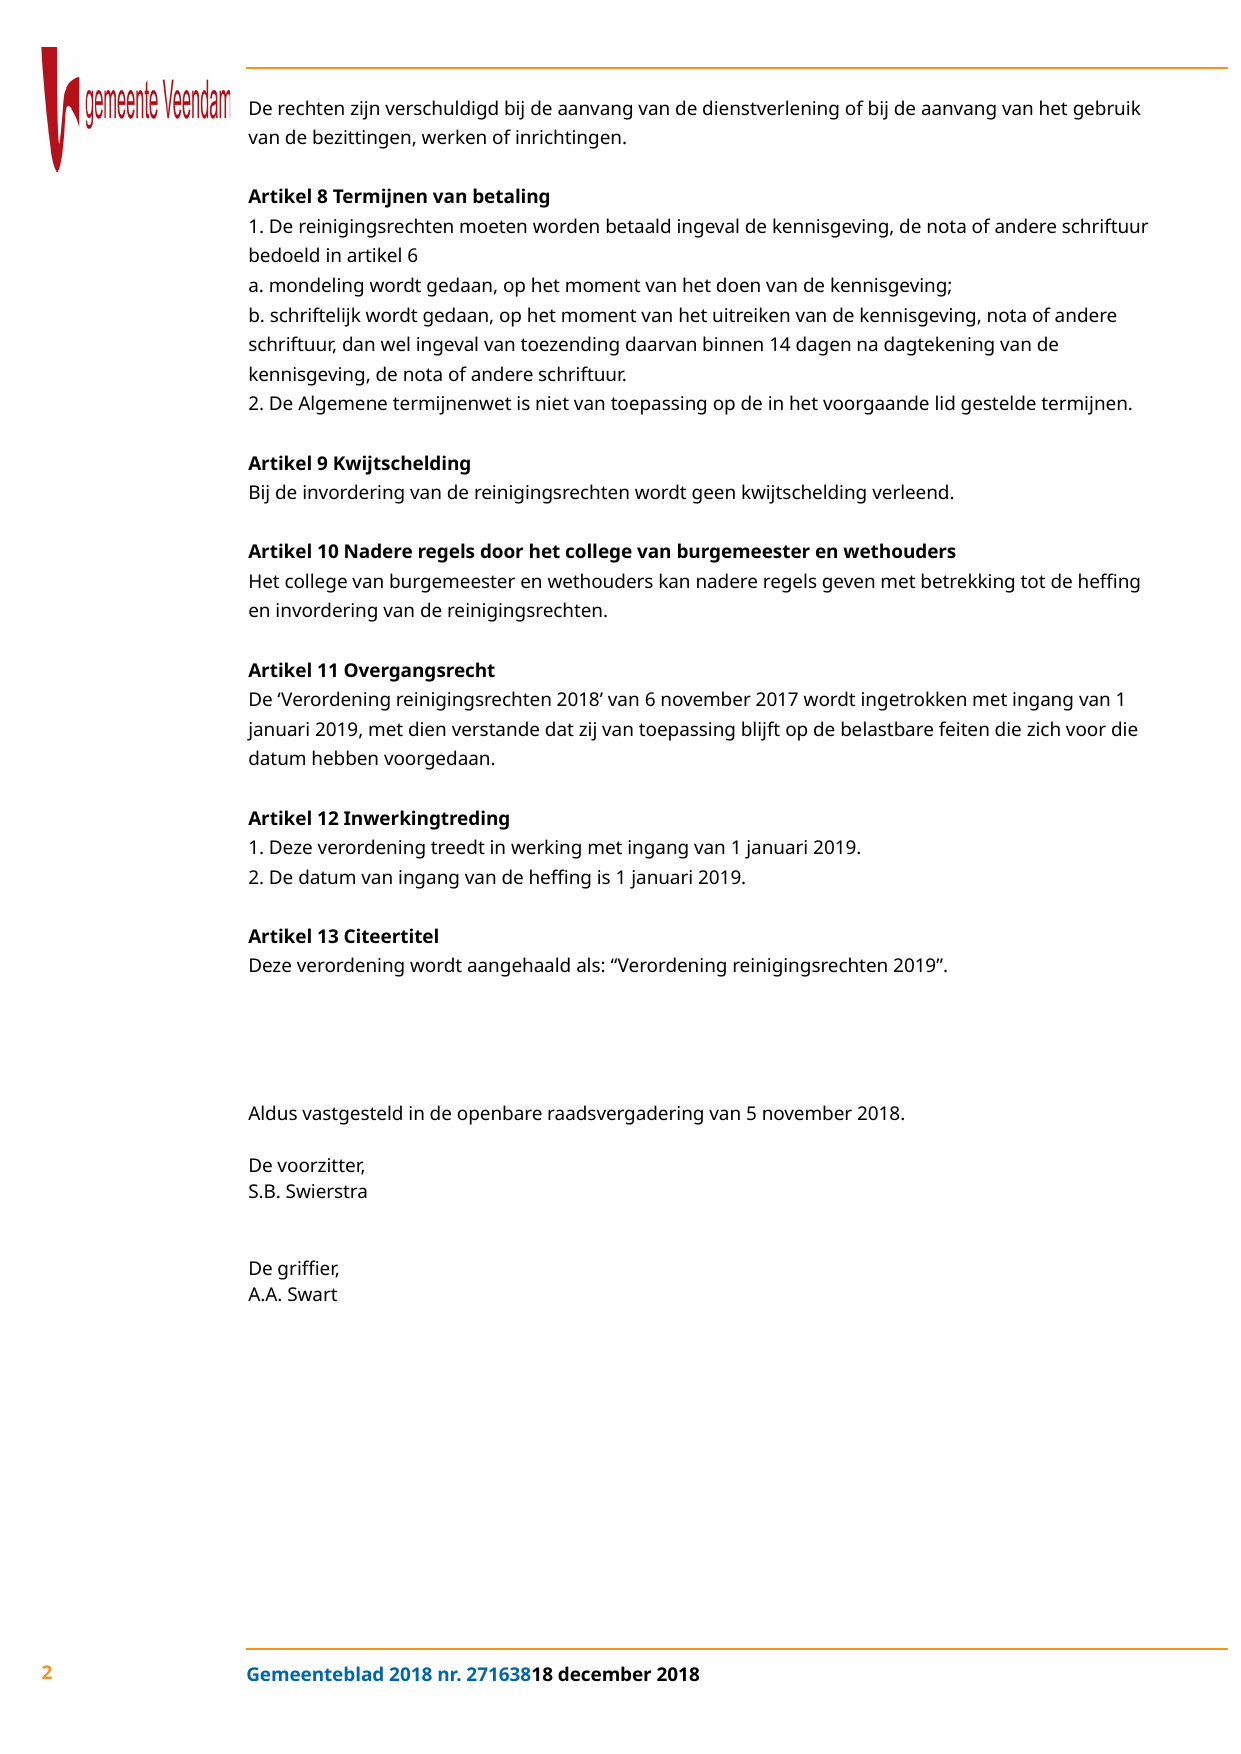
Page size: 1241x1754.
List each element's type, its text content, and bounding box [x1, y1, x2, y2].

text De griffier, [248, 1255, 1152, 1281]
text Artikel 10 Nadere regels door het college van burgemeester en wethouders [248, 538, 1152, 564]
text Artikel 9 Kwijtschelding [248, 450, 1152, 476]
text Deze verordening wordt aangehaald als: “Verordening reinigingsrechten 2019”. [248, 953, 1152, 978]
text Artikel 8 Termijnen van betaling [248, 183, 1152, 209]
text Bij de invordering van de reinigingsrechten wordt geen kwijtschelding verleend. [248, 479, 1152, 505]
text Artikel 11 Overgangsrecht [248, 657, 1152, 683]
text De ‘Verordening reinigingsrechten 2018’ van 6 november 2017 wordt ingetrokken met ingang van 1 januari 2019, met dien verstande dat zij van toepassing blijft op de belastbare feiten die zich voor die datum hebben voorgedaan. [248, 686, 1152, 771]
text Artikel 12 Inwerkingtreding [248, 805, 1152, 831]
picture [41, 47, 231, 172]
text 1. De reinigingsrechten moeten worden betaald ingeval de kennisgeving, de nota of andere schriftuur bedoeld in artikel 6 [248, 213, 1152, 268]
text a. mondeling wordt gedaan, op het moment van het doen van de kennisgeving; [248, 272, 1152, 298]
text b. schriftelijk wordt gedaan, op het moment van het uitreiken van de kennisgeving, nota of andere schriftuur, dan wel ingeval van toezending daarvan binnen 14 dagen na dagtekening van de kennisgeving, de nota of andere schriftuur. [248, 302, 1152, 387]
text S.B. Swierstra [248, 1178, 1152, 1203]
text De rechten zijn verschuldigd bij de aanvang van de dienstverlening of bij de aanvang van het gebruik van de bezittingen, werken of inrichtingen. [248, 95, 1152, 150]
text Aldus vastgesteld in de openbare raadsvergadering van 5 november 2018. [248, 1101, 1152, 1126]
text 2. De Algemene termijnenwet is niet van toepassing op de in het voorgaande lid gestelde termijnen. [248, 391, 1152, 416]
text De voorzitter, [248, 1152, 1152, 1178]
text 2. De datum van ingang van de heffing is 1 januari 2019. [248, 864, 1152, 890]
text Artikel 13 Citeertitel [248, 923, 1152, 949]
text 1. Deze verordening treedt in werking met ingang van 1 januari 2019. [248, 834, 1152, 860]
text A.A. Swart [248, 1281, 1152, 1306]
text Het college van burgemeester en wethouders kan nadere regels geven met betrekking tot de heffing en invordering van de reinigingsrechten. [248, 568, 1152, 623]
